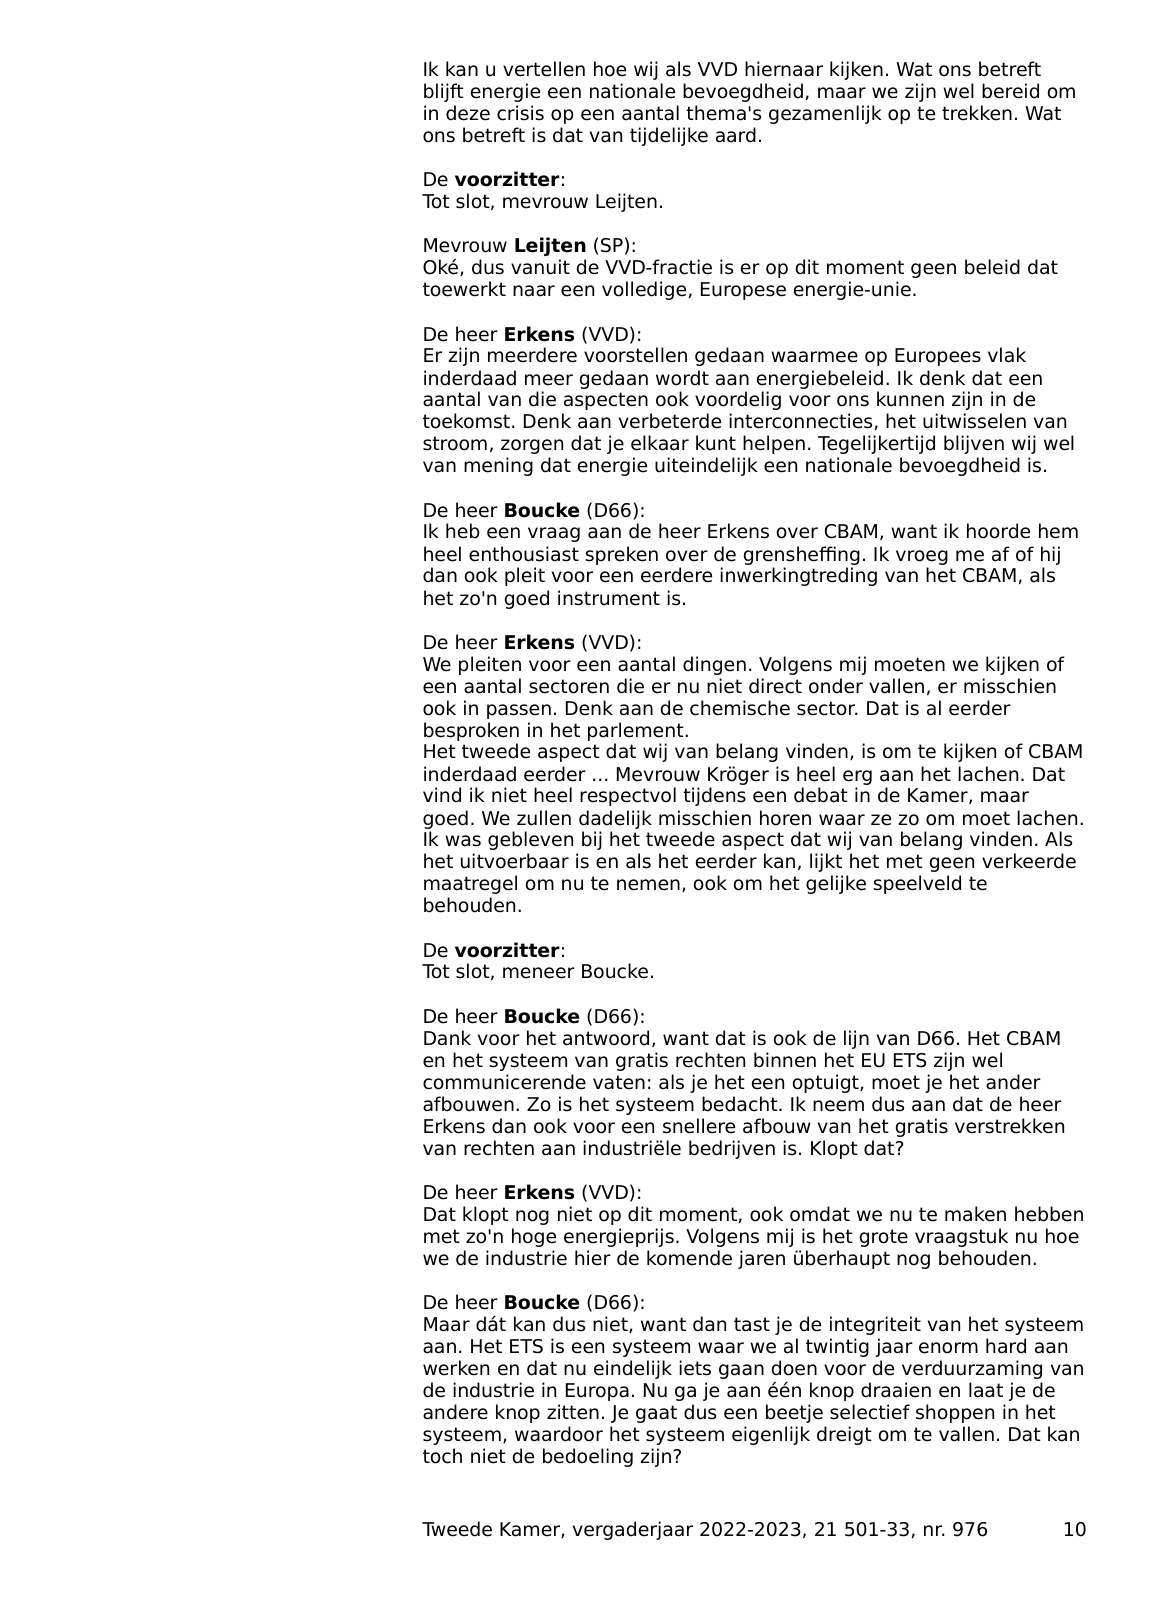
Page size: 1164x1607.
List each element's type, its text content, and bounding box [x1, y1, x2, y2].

text We pleiten voor een aantal dingen. Volgens mij moeten we kijken of een aantal sectoren die er nu niet direct onder vallen, er misschien ook in passen. Denk aan de chemische sector. Dat is al eerder besproken in het parlement. [422, 653, 1087, 741]
text Mevrouw Leijten (SP): [422, 235, 1087, 257]
text Er zijn meerdere voorstellen gedaan waarmee op Europees vlak inderdaad meer gedaan wordt aan energiebeleid. Ik denk dat een aantal van die aspecten ook voordelig voor ons kunnen zijn in de toekomst. Denk aan verbeterde interconnecties, het uitwisselen van stroom, zorgen dat je elkaar kunt helpen. Tegelijkertijd blijven wij wel van mening dat energie uiteindelijk een nationale bevoegdheid is. [422, 345, 1087, 477]
text Dank voor het antwoord, want dat is ook de lijn van D66. Het CBAM en het systeem van gratis rechten binnen het EU ETS zijn wel communicerende vaten: als je het een optuigt, moet je het ander afbouwen. Zo is het systeem bedacht. Ik neem dus aan dat de heer Erkens dan ook voor een snellere afbouw van het gratis verstrekken van rechten aan industriële bedrijven is. Klopt dat? [422, 1028, 1087, 1159]
text De heer Boucke (D66): [422, 1006, 1087, 1028]
text Ik kan u vertellen hoe wij als VVD hiernaar kijken. Wat ons betreft blijft energie een nationale bevoegdheid, maar we zijn wel bereid om in deze crisis op een aantal thema's gezamenlijk op te trekken. Wat ons betreft is dat van tijdelijke aard. [422, 59, 1087, 147]
text Ik heb een vraag aan de heer Erkens over CBAM, want ik hoorde hem heel enthousiast spreken over de grensheffing. Ik vroeg me af of hij dan ook pleit voor een eerdere inwerkingtreding van het CBAM, als het zo'n goed instrument is. [422, 521, 1087, 609]
text Tot slot, mevrouw Leijten. [422, 191, 1087, 213]
text Maar dát kan dus niet, want dan tast je de integriteit van het systeem aan. Het ETS is een systeem waar we al twintig jaar enorm hard aan werken en dat nu eindelijk iets gaan doen voor de verduurzaming van de industrie in Europa. Nu ga je aan één knop draaien en laat je de andere knop zitten. Je gaat dus een beetje selectief shoppen in het systeem, waardoor het systeem eigenlijk dreigt om te vallen. Dat kan toch niet de bedoeling zijn? [422, 1314, 1087, 1468]
text De heer Erkens (VVD): [422, 1182, 1087, 1204]
text De heer Boucke (D66): [422, 1292, 1087, 1314]
text De heer Erkens (VVD): [422, 632, 1087, 653]
text Oké, dus vanuit de VVD-fractie is er op dit moment geen beleid dat toewerkt naar een volledige, Europese energie-unie. [422, 257, 1087, 301]
text De voorzitter: [422, 169, 1087, 191]
text Tot slot, meneer Boucke. [422, 961, 1087, 983]
text Het tweede aspect dat wij van belang vinden, is om te kijken of CBAM inderdaad eerder ... Mevrouw Kröger is heel erg aan het lachen. Dat vind ik niet heel respectvol tijdens een debat in de Kamer, maar goed. We zullen dadelijk misschien horen waar ze zo om moet lachen. Ik was gebleven bij het tweede aspect dat wij van belang vinden. Als het uitvoerbaar is en als het eerder kan, lijkt het met geen verkeerde maatregel om nu te nemen, ook om het gelijke speelveld te behouden. [422, 741, 1087, 917]
text De heer Boucke (D66): [422, 499, 1087, 521]
text De voorzitter: [422, 939, 1087, 961]
text De heer Erkens (VVD): [422, 323, 1087, 345]
text Dat klopt nog niet op dit moment, ook omdat we nu te maken hebben met zo'n hoge energieprijs. Volgens mij is het grote vraagstuk nu hoe we de industrie hier de komende jaren überhaupt nog behouden. [422, 1204, 1087, 1269]
